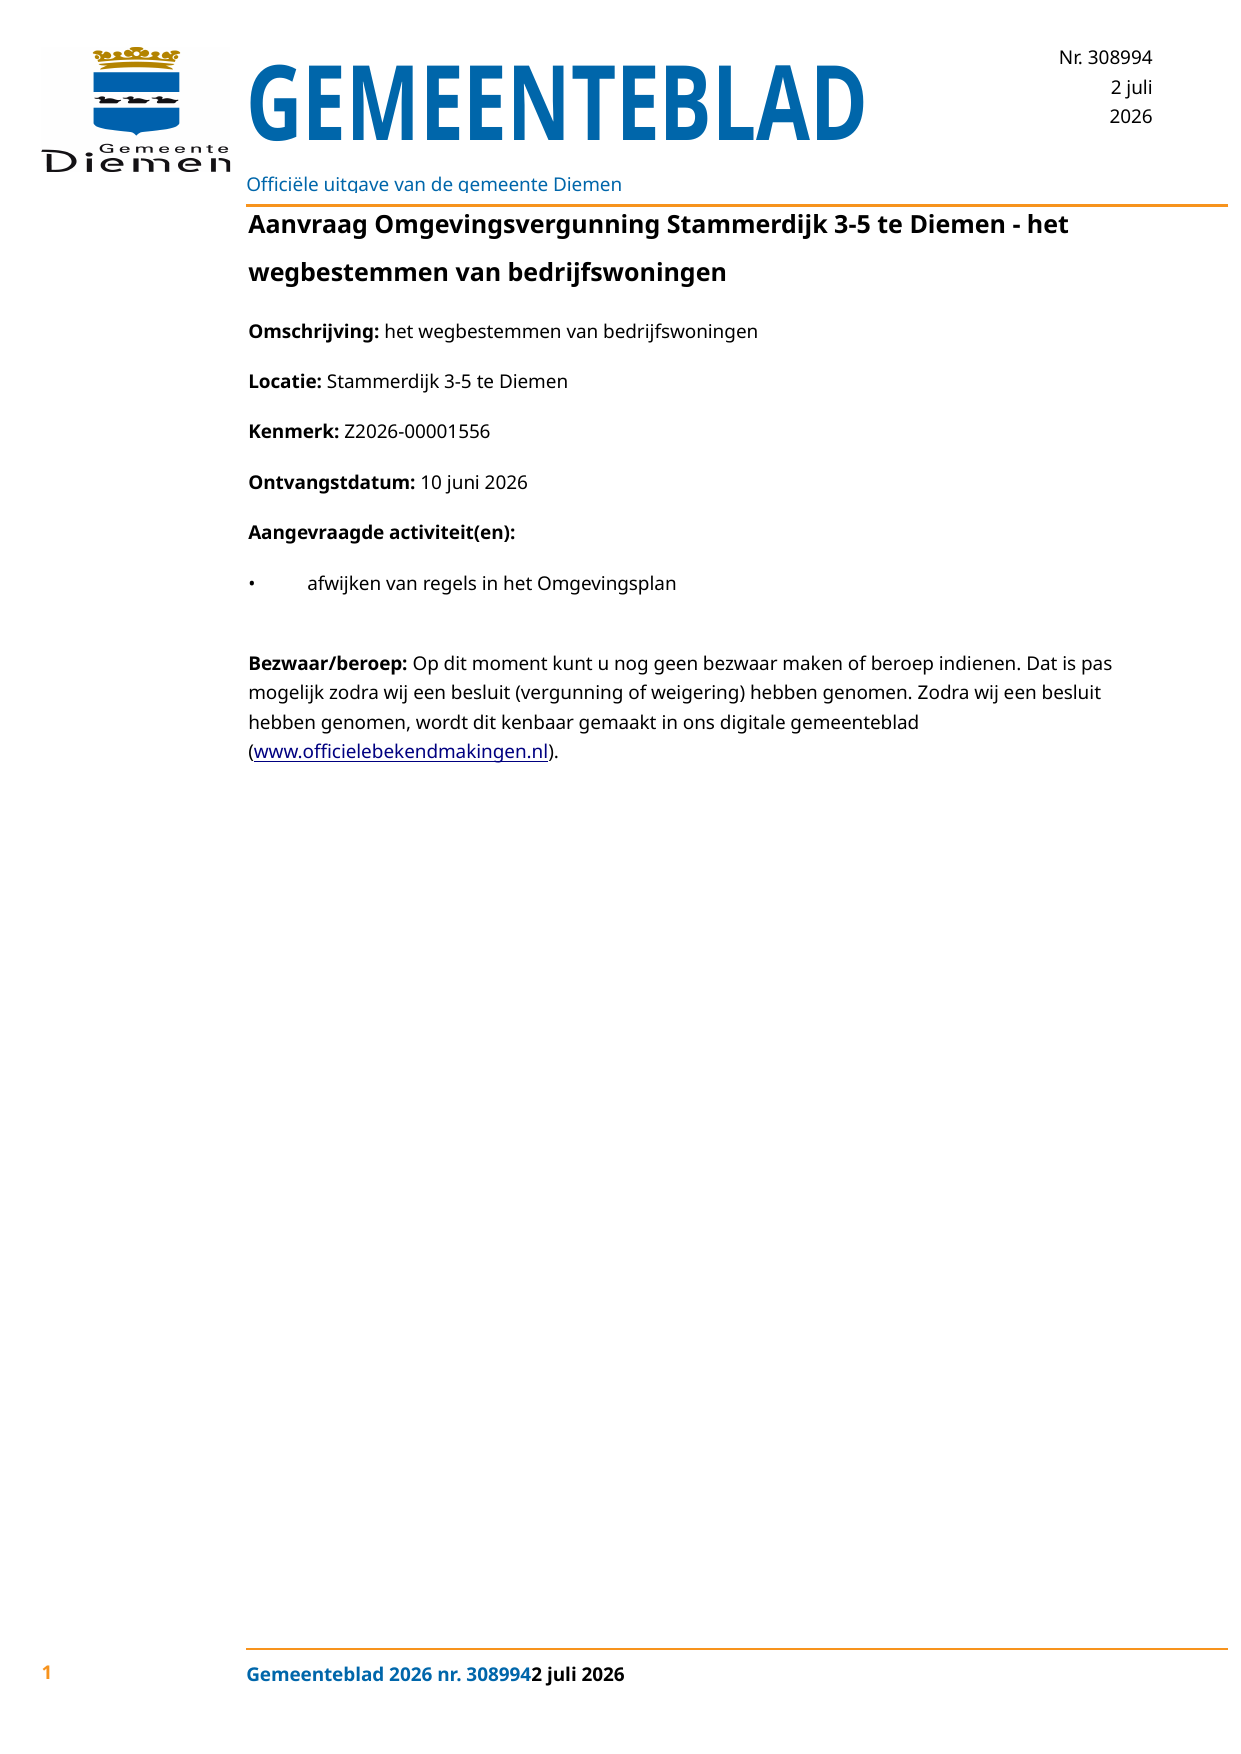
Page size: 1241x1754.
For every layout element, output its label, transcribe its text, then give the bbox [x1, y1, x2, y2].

list afwijken van regels in het Omgevingsplan [248, 570, 1152, 596]
picture [41, 47, 231, 172]
text Aangevraagde activiteit(en): [248, 519, 1152, 545]
text Bezwaar/beroep: Op dit moment kunt u nog geen bezwaar maken of beroep indienen. Dat is pas mogelijk zodra wij een besluit (vergunning of weigering) hebben genomen. Zodra wij een besluit hebben genomen, wordt dit kenbaar gemaakt in ons digitale gemeenteblad (www.officielebekendmakingen.nl). [248, 650, 1152, 764]
text Kenmerk: Z2026-00001556 [248, 419, 1152, 444]
text Locatie: Stammerdijk 3-5 te Diemen [248, 368, 1152, 394]
text Aanvraag Omgevingsvergunning Stammerdijk 3-5 te Diemen - het wegbestemmen van bedrijfswoningen [248, 207, 1152, 288]
text Omschrijving: het wegbestemmen van bedrijfswoningen [248, 318, 1152, 344]
text Ontvangstdatum: 10 juni 2026 [248, 469, 1152, 495]
